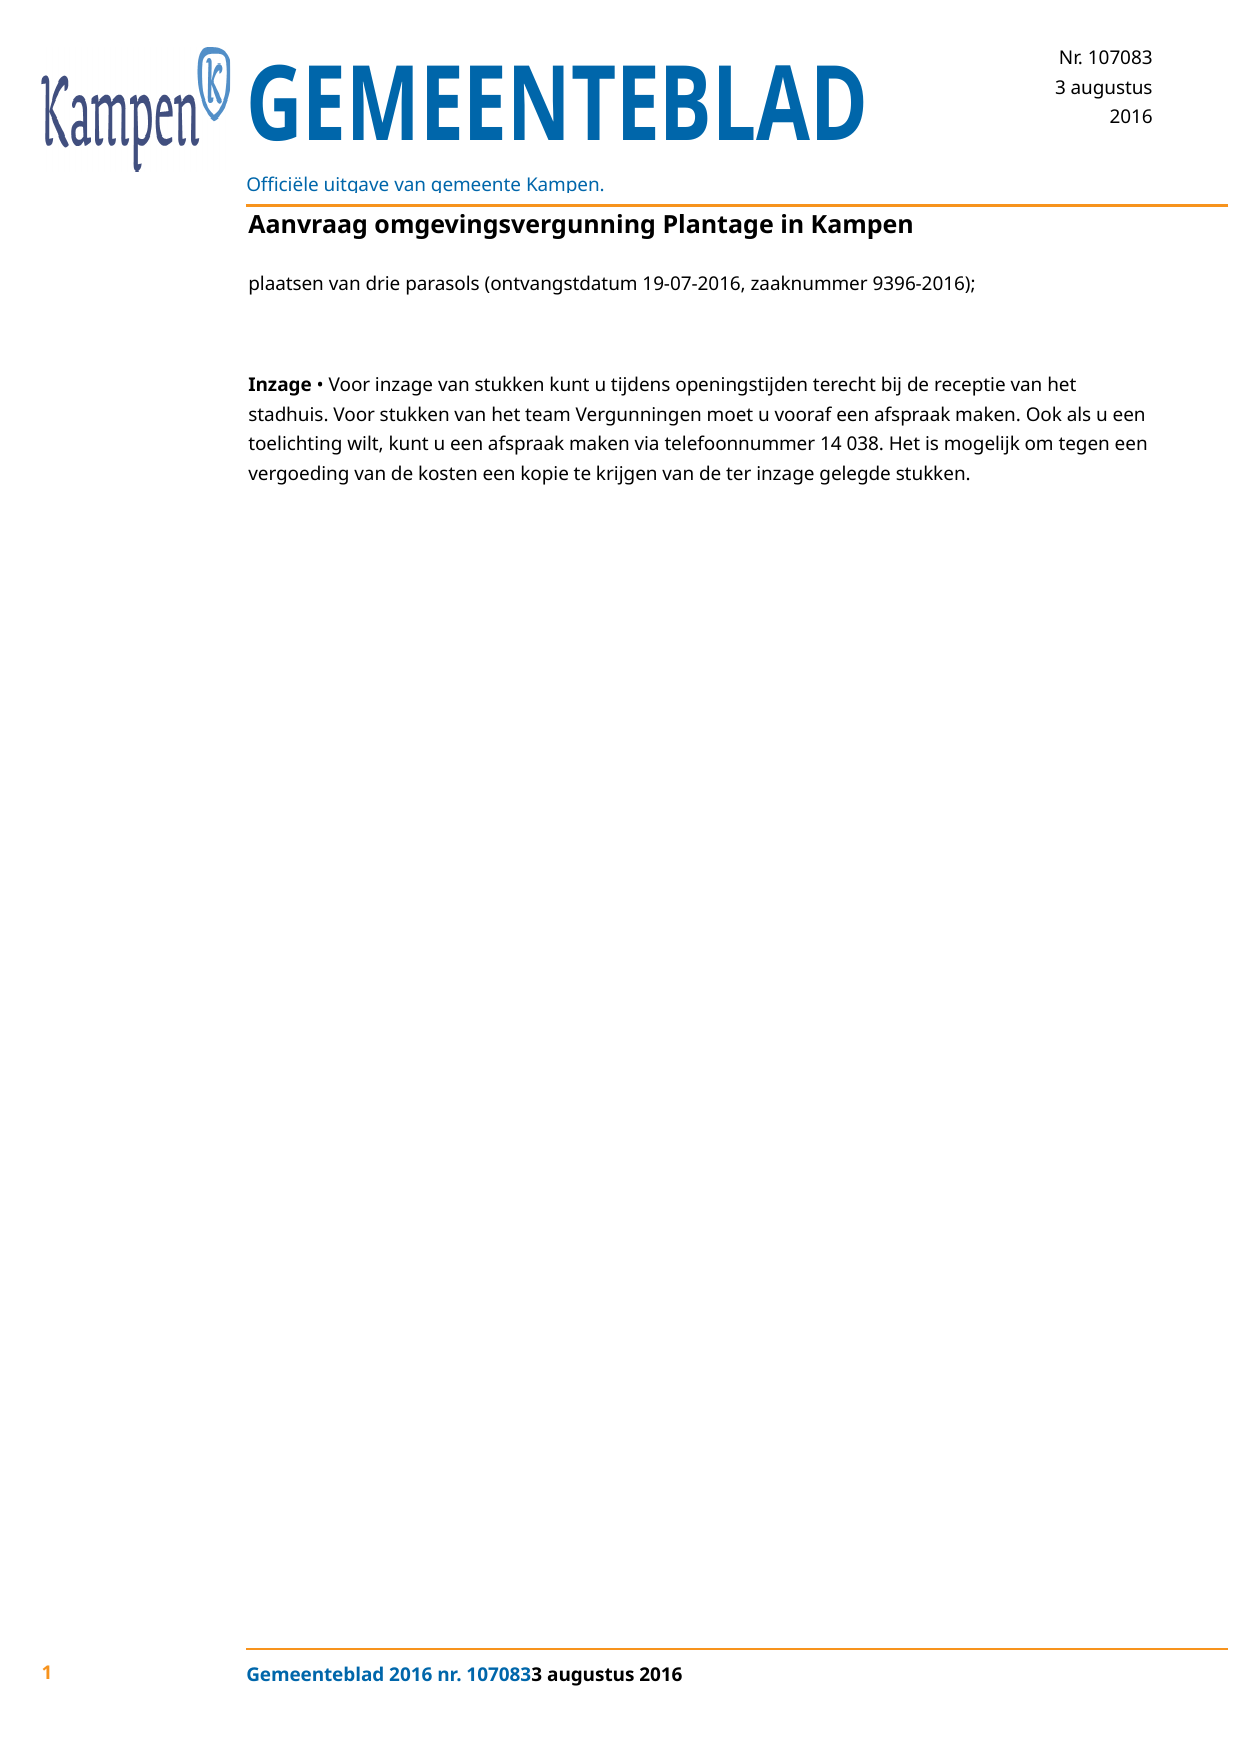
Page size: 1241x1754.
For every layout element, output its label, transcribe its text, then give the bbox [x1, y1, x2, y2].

text Inzage • Voor inzage van stukken kunt u tijdens openingstijden terecht bij de receptie van het stadhuis. Voor stukken van het team Vergunningen moet u vooraf een afspraak maken. Ook als u een toelichting wilt, kunt u een afspraak maken via telefoonnummer 14 038. Het is mogelijk om tegen een vergoeding van de kosten een kopie te krijgen van de ter inzage gelegde stukken. [248, 371, 1152, 486]
picture [41, 47, 231, 172]
text Aanvraag omgevingsvergunning Plantage in Kampen [248, 207, 1152, 241]
text plaatsen van drie parasols (ontvangstdatum 19-07-2016, zaaknummer 9396-2016); [248, 270, 1152, 296]
